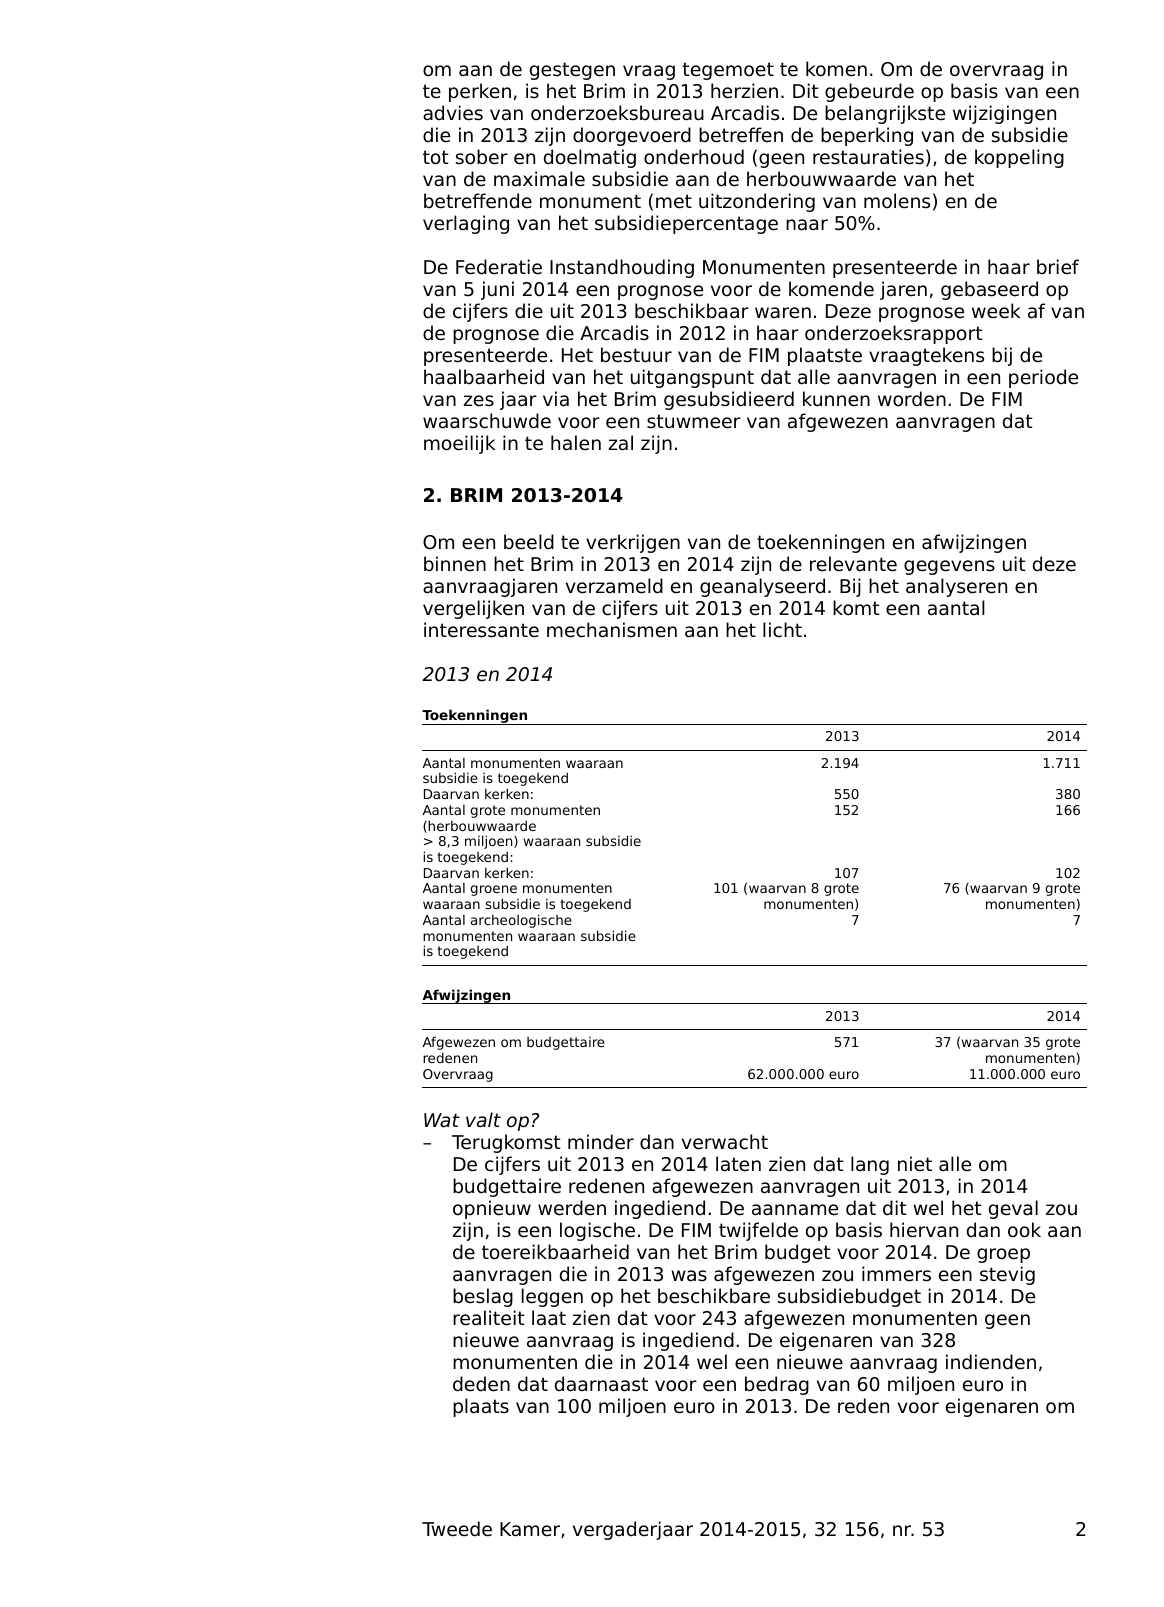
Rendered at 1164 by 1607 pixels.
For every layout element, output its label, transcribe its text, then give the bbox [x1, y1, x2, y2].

table_cell 76 (waarvan 9 grote monumenten) [865, 881, 1087, 913]
table_cell 2014 [865, 725, 1087, 750]
table_header Toekenningen [422, 708, 1087, 723]
table_cell 2013 [644, 725, 865, 750]
table_cell Aantal archeologische monumenten waaraan subsidie is toegekend [422, 913, 644, 964]
table_cell 166 [865, 803, 1087, 866]
table_header Afwijzingen [422, 988, 1087, 1003]
table_cell 571 [644, 1030, 865, 1067]
table_cell 2014 [865, 1004, 1087, 1029]
table_cell 380 [865, 787, 1087, 803]
table_cell [422, 725, 644, 750]
text Om een beeld te verkrijgen van de toekenningen en afwijzingen binnen het Brim in 2013 en 2014 zijn de relevante gegevens uit deze aanvraagjaren verzameld en geanalyseerd. Bij het analyseren en vergelijken van de cijfers uit 2013 en 2014 komt een aantal interessante mechanismen aan het licht. [422, 532, 1087, 642]
table_cell Daarvan kerken: [422, 866, 644, 881]
table_cell Aantal groene monumenten waaraan subsidie is toegekend [422, 881, 644, 913]
text De cijfers uit 2013 en 2014 laten zien dat lang niet alle om budgettaire redenen afgewezen aanvragen uit 2013, in 2014 opnieuw werden ingediend. De aanname dat dit wel het geval zou zijn, is een logische. De FIM twijfelde op basis hiervan dan ook aan de toereikbaarheid van het Brim budget voor 2014. De groep aanvragen die in 2013 was afgewezen zou immers een stevig beslag leggen op het beschikbare subsidiebudget in 2014. De realiteit laat zien dat voor 243 afgewezen monumenten geen nieuwe aanvraag is ingediend. De eigenaren van 328 monumenten die in 2014 wel een nieuwe aanvraag indienden, deden dat daarnaast voor een bedrag van 60 miljoen euro in plaats van 100 miljoen euro in 2013. De reden voor eigenaren om [452, 1154, 1087, 1418]
text om aan de gestegen vraag tegemoet te komen. Om de overvraag in te perken, is het Brim in 2013 herzien. Dit gebeurde op basis van een advies van onderzoeksbureau Arcadis. De belangrijkste wijzigingen die in 2013 zijn doorgevoerd betreffen de beperking van de subsidie tot sober en doelmatig onderhoud (geen restauraties), de koppeling van de maximale subsidie aan de herbouwwaarde van het betreffende monument (met uitzondering van molens) en de verlaging van het subsidiepercentage naar 50%. [422, 59, 1087, 235]
table_cell [422, 1004, 644, 1029]
table_cell Daarvan kerken: [422, 787, 644, 803]
table_cell Aantal grote monumenten (herbouwwaarde > 8,3 miljoen) waaraan subsidie is toegekend: [422, 803, 644, 866]
text De Federatie Instandhouding Monumenten presenteerde in haar brief van 5 juni 2014 een prognose voor de komende jaren, gebaseerd op de cijfers die uit 2013 beschikbaar waren. Deze prognose week af van de prognose die Arcadis in 2012 in haar onderzoeksrapport presenteerde. Het bestuur van de FIM plaatste vraagtekens bij de haalbaarheid van het uitgangspunt dat alle aanvragen in een periode van zes jaar via het Brim gesubsidieerd kunnen worden. De FIM waarschuwde voor een stuwmeer van afgewezen aanvragen dat moeilijk in te halen zal zijn. [422, 257, 1087, 455]
table_cell 37 (waarvan 35 grote monumenten) [865, 1030, 1087, 1067]
text – Terugkomst minder dan verwacht [422, 1132, 1087, 1154]
table_cell Aantal monumenten waaraan subsidie is toegekend [422, 751, 644, 787]
table_cell 2013 [644, 1004, 865, 1029]
table_cell 102 [865, 866, 1087, 881]
subtitle 2. BRIM 2013-2014 [422, 485, 1087, 507]
table_cell 7 [865, 913, 1087, 964]
table_cell 62.000.000 euro [644, 1067, 865, 1087]
table_cell 550 [644, 787, 865, 803]
table_cell 2.194 [644, 751, 865, 787]
subtitle Wat valt op? [422, 1110, 1087, 1132]
table_cell 7 [644, 913, 865, 964]
table_cell 11.000.000 euro [865, 1067, 1087, 1087]
table_cell 101 (waarvan 8 grote monumenten) [644, 881, 865, 913]
table_cell Afgewezen om budgettaire redenen [422, 1030, 644, 1067]
table_cell 107 [644, 866, 865, 881]
subtitle 2013 en 2014 [422, 664, 1087, 686]
table_cell Overvraag [422, 1067, 644, 1087]
table_cell 1.711 [865, 751, 1087, 787]
table_cell 152 [644, 803, 865, 866]
